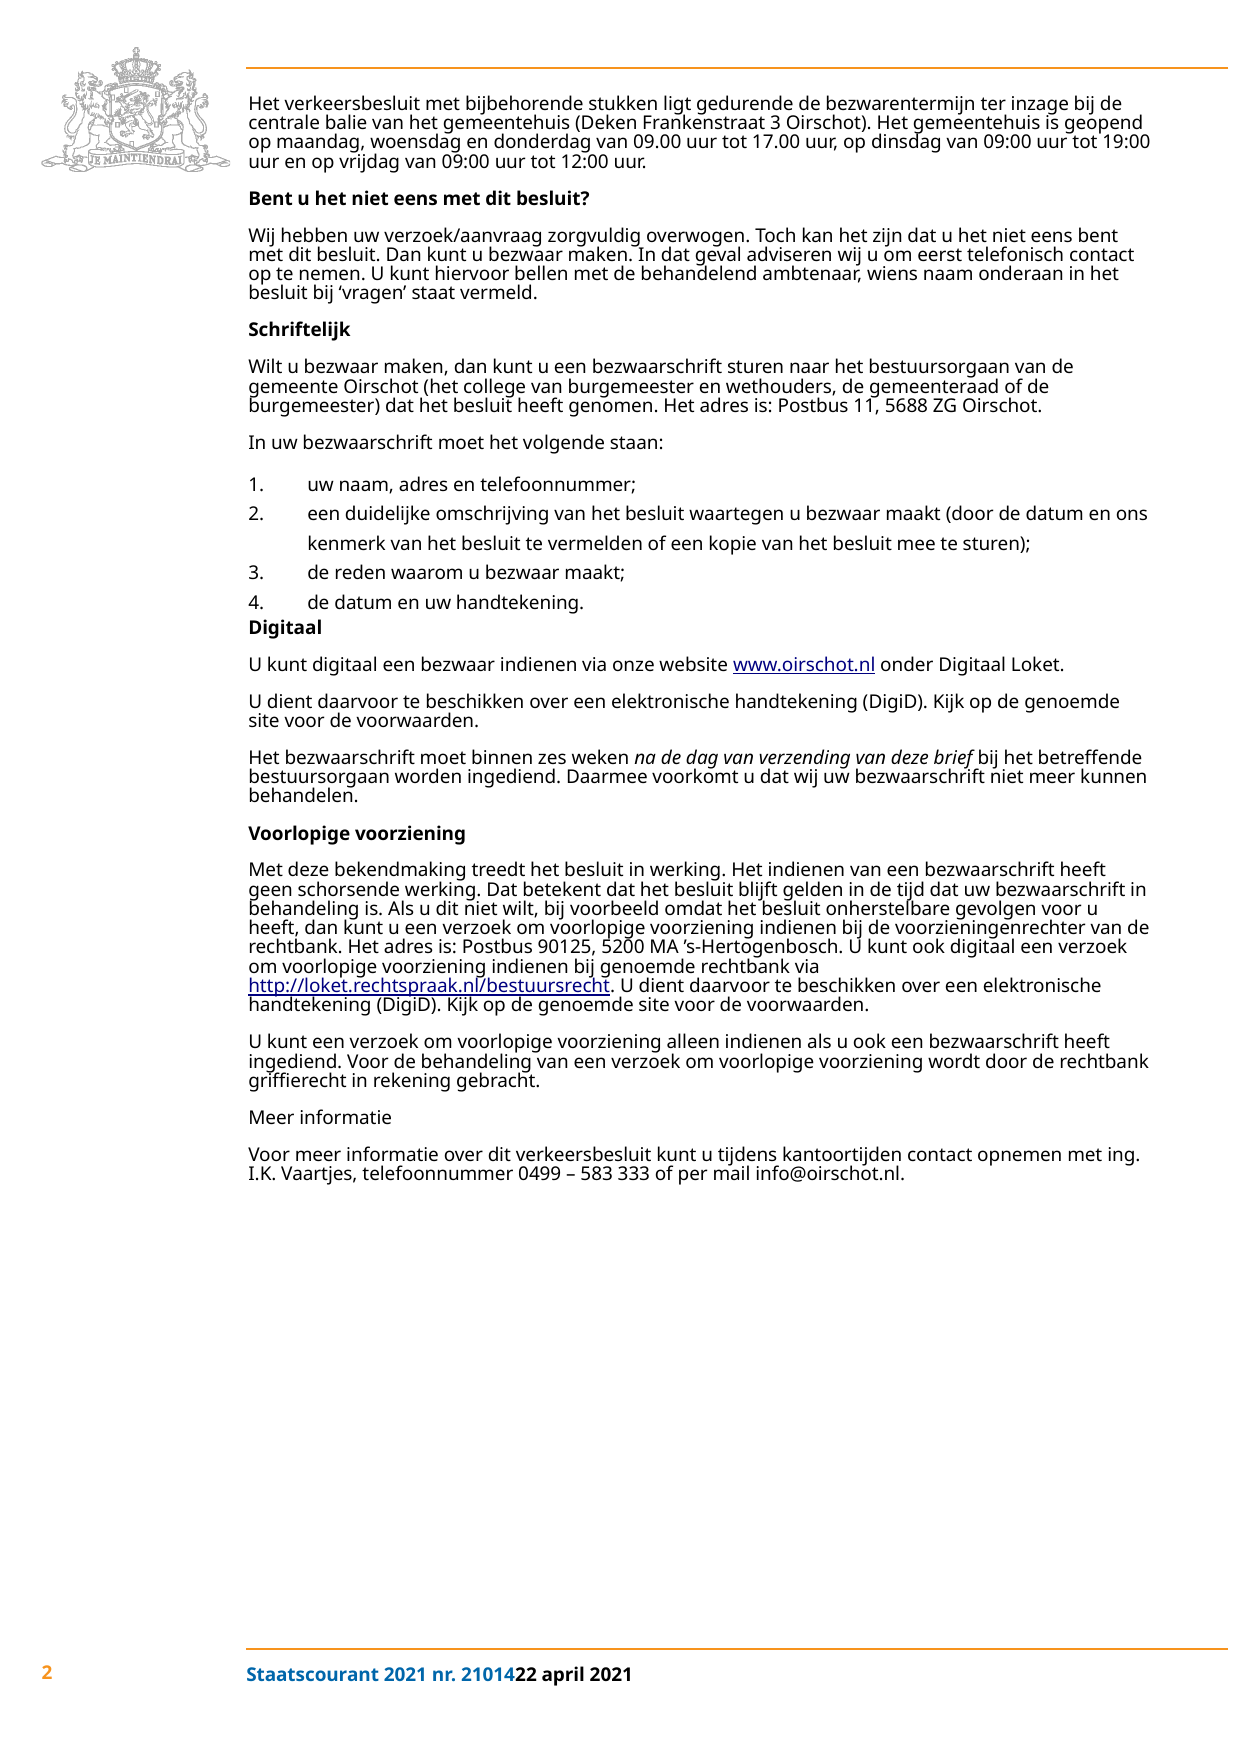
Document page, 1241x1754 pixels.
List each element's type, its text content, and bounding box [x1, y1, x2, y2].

text Wij hebben uw verzoek/aanvraag zorgvuldig overwogen. Toch kan het zijn dat u het niet eens bent met dit besluit. Dan kunt u bezwaar maken. In dat geval adviseren wij u om eerst telefonisch contact op te nemen. U kunt hiervoor bellen met de behandelend ambtenaar, wiens naam onderaan in het besluit bij ‘vragen’ staat vermeld. [248, 227, 1152, 304]
text Wilt u bezwaar maken, dan kunt u een bezwaarschrift sturen naar het bestuursorgaan van de gemeente Oirschot (het college van burgemeester en wethouders, de gemeenteraad of de burgemeester) dat het besluit heeft genomen. Het adres is: Postbus 11, 5688 ZG Oirschot. [248, 358, 1152, 416]
text U kunt een verzoek om voorlopige voorziening alleen indienen als u ook een bezwaarschrift heeft ingediend. Voor de behandeling van een verzoek om voorlopige voorziening wordt door de rechtbank griffierecht in rekening gebracht. [248, 1033, 1152, 1091]
text Voor meer informatie over dit verkeersbesluit kunt u tijdens kantoortijden contact opnemen met ing. I.K. Vaartjes, telefoonnummer 0499 – 583 333 of per mail info@oirschot.nl. [248, 1146, 1152, 1184]
text Meer informatie [248, 1109, 1152, 1128]
text Met deze bekendmaking treedt het besluit in werking. Het indienen van een bezwaarschrift heeft geen schorsende werking. Dat betekent dat het besluit blijft gelden in de tijd dat uw bezwaarschrift in behandeling is. Als u dit niet wilt, bij voorbeeld omdat het besluit onherstelbare gevolgen voor u heeft, dan kunt u een verzoek om voorlopige voorziening indienen bij de voorzieningenrechter van de rechtbank. Het adres is: Postbus 90125, 5200 MA ’s-Hertogenbosch. U kunt ook digitaal een verzoek om voorlopige voorziening indienen bij genoemde rechtbank via http://loket.rechtspraak.nl/bestuursrecht. U dient daarvoor te beschikken over een elektronische handtekening (DigiD). Kijk op de genoemde site voor de voorwaarden. [248, 861, 1152, 1016]
text Het bezwaarschrift moet binnen zes weken na de dag van verzending van deze brief bij het betreffende bestuursorgaan worden ingediend. Daarmee voorkomt u dat wij uw bezwaarschrift niet meer kunnen behandelen. [248, 749, 1152, 807]
list de reden waarom u bezwaar maakt; [248, 559, 1152, 585]
text Het verkeersbesluit met bijbehorende stukken ligt gedurende de bezwarentermijn ter inzage bij de centrale balie van het gemeentehuis (Deken Frankenstraat 3 Oirschot). Het gemeentehuis is geopend op maandag, woensdag en donderdag van 09.00 uur tot 17.00 uur, op dinsdag van 09:00 uur tot 19:00 uur en op vrijdag van 09:00 uur tot 12:00 uur. [248, 95, 1152, 172]
list de datum en uw handtekening. [248, 589, 1152, 615]
text Voorlopige voorziening [248, 824, 1152, 844]
text Schriftelijk [248, 321, 1152, 341]
text Digitaal [248, 619, 1152, 638]
list een duidelijke omschrijving van het besluit waartegen u bezwaar maakt (door de datum en ons kenmerk van het besluit te vermelden of een kopie van het besluit mee te sturen); [248, 500, 1152, 556]
text Bent u het niet eens met dit besluit? [248, 189, 1152, 209]
text U dient daarvoor te beschikken over een elektronische handtekening (DigiD). Kijk op de genoemde site voor de voorwaarden. [248, 693, 1152, 731]
list uw naam, adres en telefoonnummer; [248, 471, 1152, 497]
text U kunt digitaal een bezwaar indienen via onze website www.oirschot.nl onder Digitaal Loket. [248, 656, 1152, 675]
picture [41, 47, 231, 172]
text In uw bezwaarschrift moet het volgende staan: [248, 434, 1152, 453]
